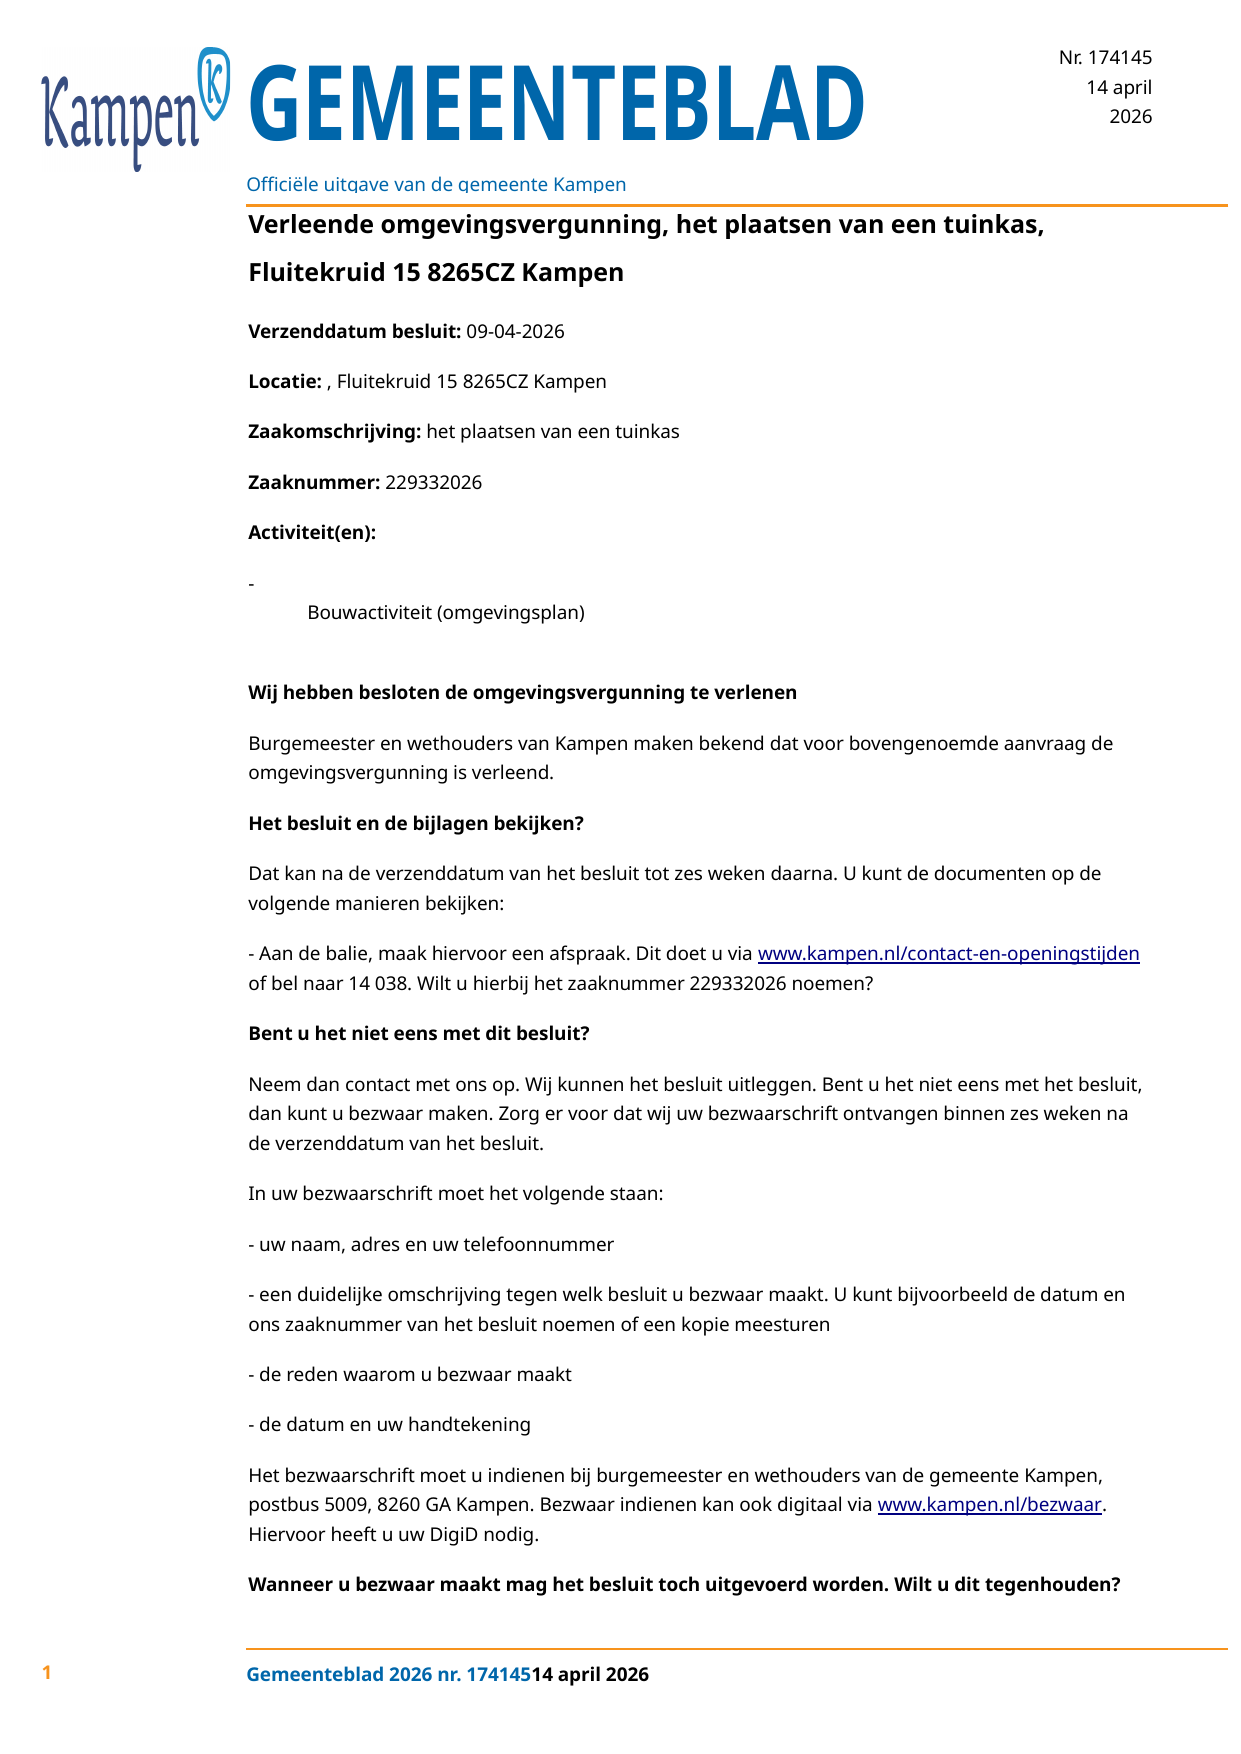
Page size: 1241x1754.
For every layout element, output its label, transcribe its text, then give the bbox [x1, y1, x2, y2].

text Wanneer u bezwaar maakt mag het besluit toch uitgevoerd worden. Wilt u dit tegenhouden? [248, 1572, 1152, 1597]
text - een duidelijke omschrijving tegen welk besluit u bezwaar maakt. U kunt bijvoorbeeld de datum en ons zaaknummer van het besluit noemen of een kopie meesturen [248, 1281, 1152, 1337]
text - uw naam, adres en uw telefoonnummer [248, 1231, 1152, 1257]
text Bent u het niet eens met dit besluit? [248, 1020, 1152, 1046]
text In uw bezwaarschrift moet het volgende staan: [248, 1180, 1152, 1206]
text Verleende omgevingsvergunning, het plaatsen van een tuinkas, Fluitekruid 15 8265CZ Kampen [248, 207, 1152, 288]
text Zaakomschrijving: het plaatsen van een tuinkas [248, 419, 1152, 444]
text Neem dan contact met ons op. Wij kunnen het besluit uitleggen. Bent u het niet eens met het besluit, dan kunt u bezwaar maken. Zorg er voor dat wij uw bezwaarschrift ontvangen binnen zes weken na de verzenddatum van het besluit. [248, 1071, 1152, 1156]
text Locatie: , Fluitekruid 15 8265CZ Kampen [248, 368, 1152, 394]
text Activiteit(en): [248, 519, 1152, 545]
list Bouwactiviteit (omgevingsplan) [248, 599, 1152, 625]
text Het besluit en de bijlagen bekijken? [248, 810, 1152, 836]
text - de reden waarom u bezwaar maakt [248, 1361, 1152, 1387]
text - de datum en uw handtekening [248, 1412, 1152, 1437]
text Zaaknummer: 229332026 [248, 469, 1152, 495]
text Wij hebben besloten de omgevingsvergunning te verlenen [248, 679, 1152, 705]
text Het bezwaarschrift moet u indienen bij burgemeester en wethouders van de gemeente Kampen, postbus 5009, 8260 GA Kampen. Bezwaar indienen kan ook digitaal via www.kampen.nl/bezwaar. Hiervoor heeft u uw DigiD nodig. [248, 1462, 1152, 1547]
text Verzenddatum besluit: 09-04-2026 [248, 318, 1152, 344]
text - Aan de balie, maak hiervoor een afspraak. Dit doet u via www.kampen.nl/contact-en-openingstijden of bel naar 14 038. Wilt u hierbij het zaaknummer 229332026 noemen? [248, 940, 1152, 996]
picture [41, 47, 231, 172]
text Burgemeester en wethouders van Kampen maken bekend dat voor bovengenoemde aanvraag de omgevingsvergunning is verleend. [248, 730, 1152, 785]
text Dat kan na de verzenddatum van het besluit tot zes weken daarna. U kunt de documenten op de volgende manieren bekijken: [248, 860, 1152, 916]
